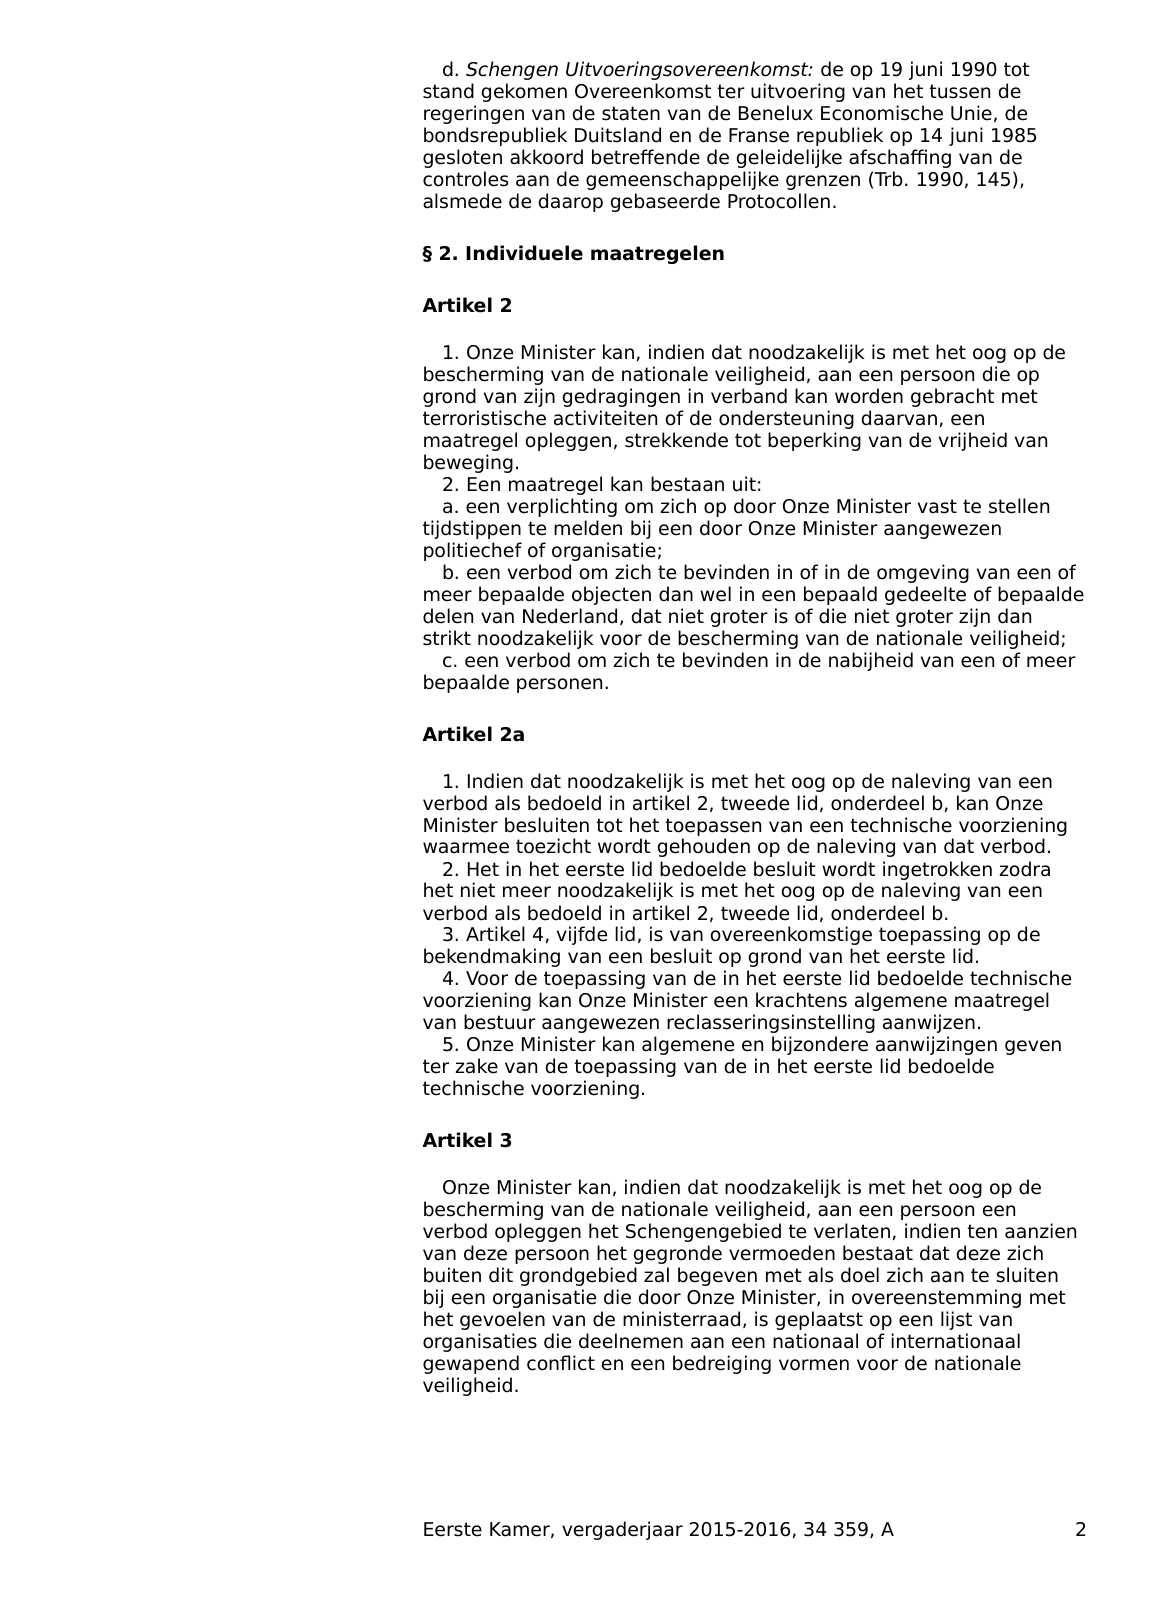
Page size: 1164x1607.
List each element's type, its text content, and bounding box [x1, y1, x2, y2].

text c. een verbod om zich te bevinden in de nabijheid van een of meer bepaalde personen. [422, 649, 1087, 693]
subtitle Artikel 2a [422, 723, 1087, 746]
subtitle Artikel 2 [422, 295, 1087, 317]
text 1. Onze Minister kan, indien dat noodzakelijk is met het oog op de bescherming van de nationale veiligheid, aan een persoon die op grond van zijn gedragingen in verband kan worden gebracht met terroristische activiteiten of de ondersteuning daarvan, een maatregel opleggen, strekkende tot beperking van de vrijheid van beweging. [422, 342, 1087, 474]
subtitle § 2. Individuele maatregelen [422, 243, 1087, 265]
text 2. Het in het eerste lid bedoelde besluit wordt ingetrokken zodra het niet meer noodzakelijk is met het oog op de naleving van een verbod als bedoeld in artikel 2, tweede lid, onderdeel b. [422, 858, 1087, 924]
text Onze Minister kan, indien dat noodzakelijk is met het oog op de bescherming van de nationale veiligheid, aan een persoon een verbod opleggen het Schengengebied te verlaten, indien ten aanzien van deze persoon het gegronde vermoeden bestaat dat deze zich buiten dit grondgebied zal begeven met als doel zich aan te sluiten bij een organisatie die door Onze Minister, in overeenstemming met het gevoelen van de ministerraad, is geplaatst op een lijst van organisaties die deelnemen aan een nationaal of internationaal gewapend conflict en een bedreiging vormen voor de nationale veiligheid. [422, 1177, 1087, 1397]
subtitle Artikel 3 [422, 1130, 1087, 1152]
text 5. Onze Minister kan algemene en bijzondere aanwijzingen geven ter zake van de toepassing van de in het eerste lid bedoelde technische voorziening. [422, 1034, 1087, 1100]
text 4. Voor de toepassing van de in het eerste lid bedoelde technische voorziening kan Onze Minister een krachtens algemene maatregel van bestuur aangewezen reclasseringsinstelling aanwijzen. [422, 968, 1087, 1034]
text b. een verbod om zich te bevinden in of in de omgeving van een of meer bepaalde objecten dan wel in een bepaald gedeelte of bepaalde delen van Nederland, dat niet groter is of die niet groter zijn dan strikt noodzakelijk voor de bescherming van de nationale veiligheid; [422, 562, 1087, 649]
text a. een verplichting om zich op door Onze Minister vast te stellen tijdstippen te melden bij een door Onze Minister aangewezen politiechef of organisatie; [422, 496, 1087, 562]
text d. Schengen Uitvoeringsovereenkomst: de op 19 juni 1990 tot stand gekomen Overeenkomst ter uitvoering van het tussen de regeringen van de staten van de Benelux Economische Unie, de bondsrepubliek Duitsland en de Franse republiek op 14 juni 1985 gesloten akkoord betreffende de geleidelijke afschaffing van de controles aan de gemeenschappelijke grenzen (Trb. 1990, 145), alsmede de daarop gebaseerde Protocollen. [422, 59, 1087, 213]
text 2. Een maatregel kan bestaan uit: [422, 474, 1087, 496]
text 3. Artikel 4, vijfde lid, is van overeenkomstige toepassing op de bekendmaking van een besluit op grond van het eerste lid. [422, 924, 1087, 968]
text 1. Indien dat noodzakelijk is met het oog op de naleving van een verbod als bedoeld in artikel 2, tweede lid, onderdeel b, kan Onze Minister besluiten tot het toepassen van een technische voorziening waarmee toezicht wordt gehouden op de naleving van dat verbod. [422, 771, 1087, 858]
